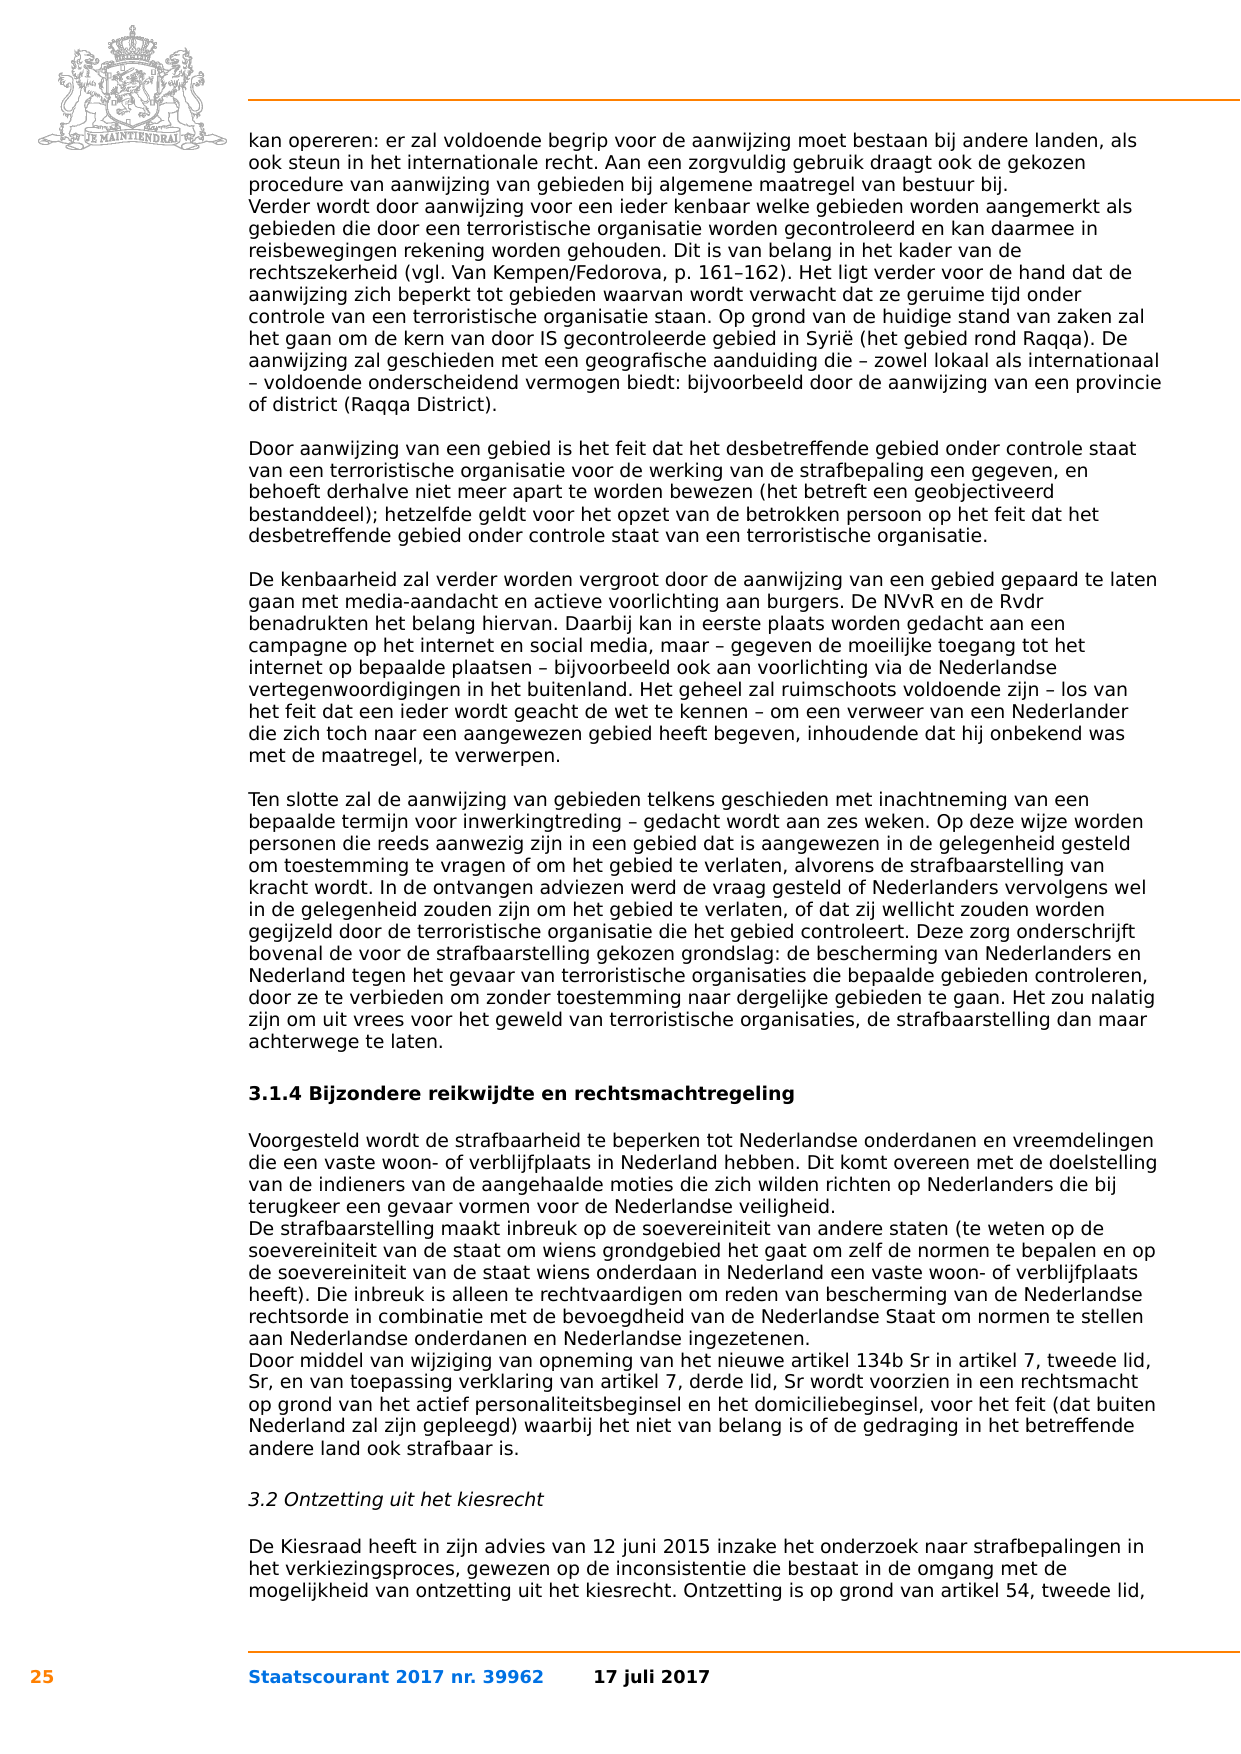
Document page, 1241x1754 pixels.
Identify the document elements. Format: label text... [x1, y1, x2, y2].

text De kenbaarheid zal verder worden vergroot door de aanwijzing van een gebied gepaard te laten gaan met media-aandacht en actieve voorlichting aan burgers. De NVvR en de Rvdr benadrukten het belang hiervan. Daarbij kan in eerste plaats worden gedacht aan een campagne op het internet en social media, maar – gegeven de moeilijke toegang tot het internet op bepaalde plaatsen – bijvoorbeeld ook aan voorlichting via de Nederlandse vertegenwoordigingen in het buitenland. Het geheel zal ruimschoots voldoende zijn – los van het feit dat een ieder wordt geacht de wet te kennen – om een verweer van een Nederlander die zich toch naar een aangewezen gebied heeft begeven, inhoudende dat hij onbekend was met de maatregel, te verwerpen. [248, 569, 1163, 767]
text kan opereren: er zal voldoende begrip voor de aanwijzing moet bestaan bij andere landen, als ook steun in het internationale recht. Aan een zorgvuldig gebruik draagt ook de gekozen procedure van aanwijzing van gebieden bij algemene maatregel van bestuur bij. [248, 130, 1163, 196]
subtitle 3.2 Ontzetting uit het kiesrecht [248, 1489, 1163, 1511]
text Door middel van wijziging van opneming van het nieuwe artikel 134b Sr in artikel 7, tweede lid, Sr, en van toepassing verklaring van artikel 7, derde lid, Sr wordt voorzien in een rechtsmacht op grond van het actief personaliteitsbeginsel en het domiciliebeginsel, voor het feit (dat buiten Nederland zal zijn gepleegd) waarbij het niet van belang is of de gedraging in het betreffende andere land ook strafbaar is. [248, 1349, 1163, 1459]
text De strafbaarstelling maakt inbreuk op de soevereiniteit van andere staten (te weten op de soevereiniteit van de staat om wiens grondgebied het gaat om zelf de normen te bepalen en op de soevereiniteit van de staat wiens onderdaan in Nederland een vaste woon- of verblijfplaats heeft). Die inbreuk is alleen te rechtvaardigen om reden van bescherming van de Nederlandse rechtsorde in combinatie met de bevoegdheid van de Nederlandse Staat om normen te stellen aan Nederlandse onderdanen en Nederlandse ingezetenen. [248, 1218, 1163, 1349]
text Verder wordt door aanwijzing voor een ieder kenbaar welke gebieden worden aangemerkt als gebieden die door een terroristische organisatie worden gecontroleerd en kan daarmee in reisbewegingen rekening worden gehouden. Dit is van belang in het kader van de rechtszekerheid (vgl. Van Kempen/Fedorova, p. 161–162). Het ligt verder voor de hand dat de aanwijzing zich beperkt tot gebieden waarvan wordt verwacht dat ze geruime tijd onder controle van een terroristische organisatie staan. Op grond van de huidige stand van zaken zal het gaan om de kern van door IS gecontroleerde gebied in Syrië (het gebied rond Raqqa). De aanwijzing zal geschieden met een geografische aanduiding die – zowel lokaal als internationaal – voldoende onderscheidend vermogen biedt: bijvoorbeeld door de aanwijzing van een provincie of district (Raqqa District). [248, 196, 1163, 416]
text Door aanwijzing van een gebied is het feit dat het desbetreffende gebied onder controle staat van een terroristische organisatie voor de werking van de strafbepaling een gegeven, en behoeft derhalve niet meer apart te worden bewezen (het betreft een geobjectiveerd bestanddeel); hetzelfde geldt voor het opzet van de betrokken persoon op het feit dat het desbetreffende gebied onder controle staat van een terroristische organisatie. [248, 437, 1163, 547]
text Voorgesteld wordt de strafbaarheid te beperken tot Nederlandse onderdanen en vreemdelingen die een vaste woon- of verblijfplaats in Nederland hebben. Dit komt overeen met de doelstelling van de indieners van de aangehaalde moties die zich wilden richten op Nederlanders die bij terugkeer een gevaar vormen voor de Nederlandse veiligheid. [248, 1130, 1163, 1218]
text De Kiesraad heeft in zijn advies van 12 juni 2015 inzake het onderzoek naar strafbepalingen in het verkiezingsproces, gewezen op de inconsistentie die bestaat in de omgang met de mogelijkheid van ontzetting uit het kiesrecht. Ontzetting is op grond van artikel 54, tweede lid, [248, 1536, 1163, 1602]
text Ten slotte zal de aanwijzing van gebieden telkens geschieden met inachtneming van een bepaalde termijn voor inwerkingtreding – gedacht wordt aan zes weken. Op deze wijze worden personen die reeds aanwezig zijn in een gebied dat is aangewezen in de gelegenheid gesteld om toestemming te vragen of om het gebied te verlaten, alvorens de strafbaarstelling van kracht wordt. In de ontvangen adviezen werd de vraag gesteld of Nederlanders vervolgens wel in de gelegenheid zouden zijn om het gebied te verlaten, of dat zij wellicht zouden worden gegijzeld door de terroristische organisatie die het gebied controleert. Deze zorg onderschrijft bovenal de voor de strafbaarstelling gekozen grondslag: de bescherming van Nederlanders en Nederland tegen het gevaar van terroristische organisaties die bepaalde gebieden controleren, door ze te verbieden om zonder toestemming naar dergelijke gebieden te gaan. Het zou nalatig zijn om uit vrees voor het geweld van terroristische organisaties, de strafbaarstelling dan maar achterwege te laten. [248, 789, 1163, 1053]
subtitle 3.1.4 Bijzondere reikwijdte en rechtsmachtregeling [248, 1083, 1163, 1105]
picture [38, 25, 227, 150]
